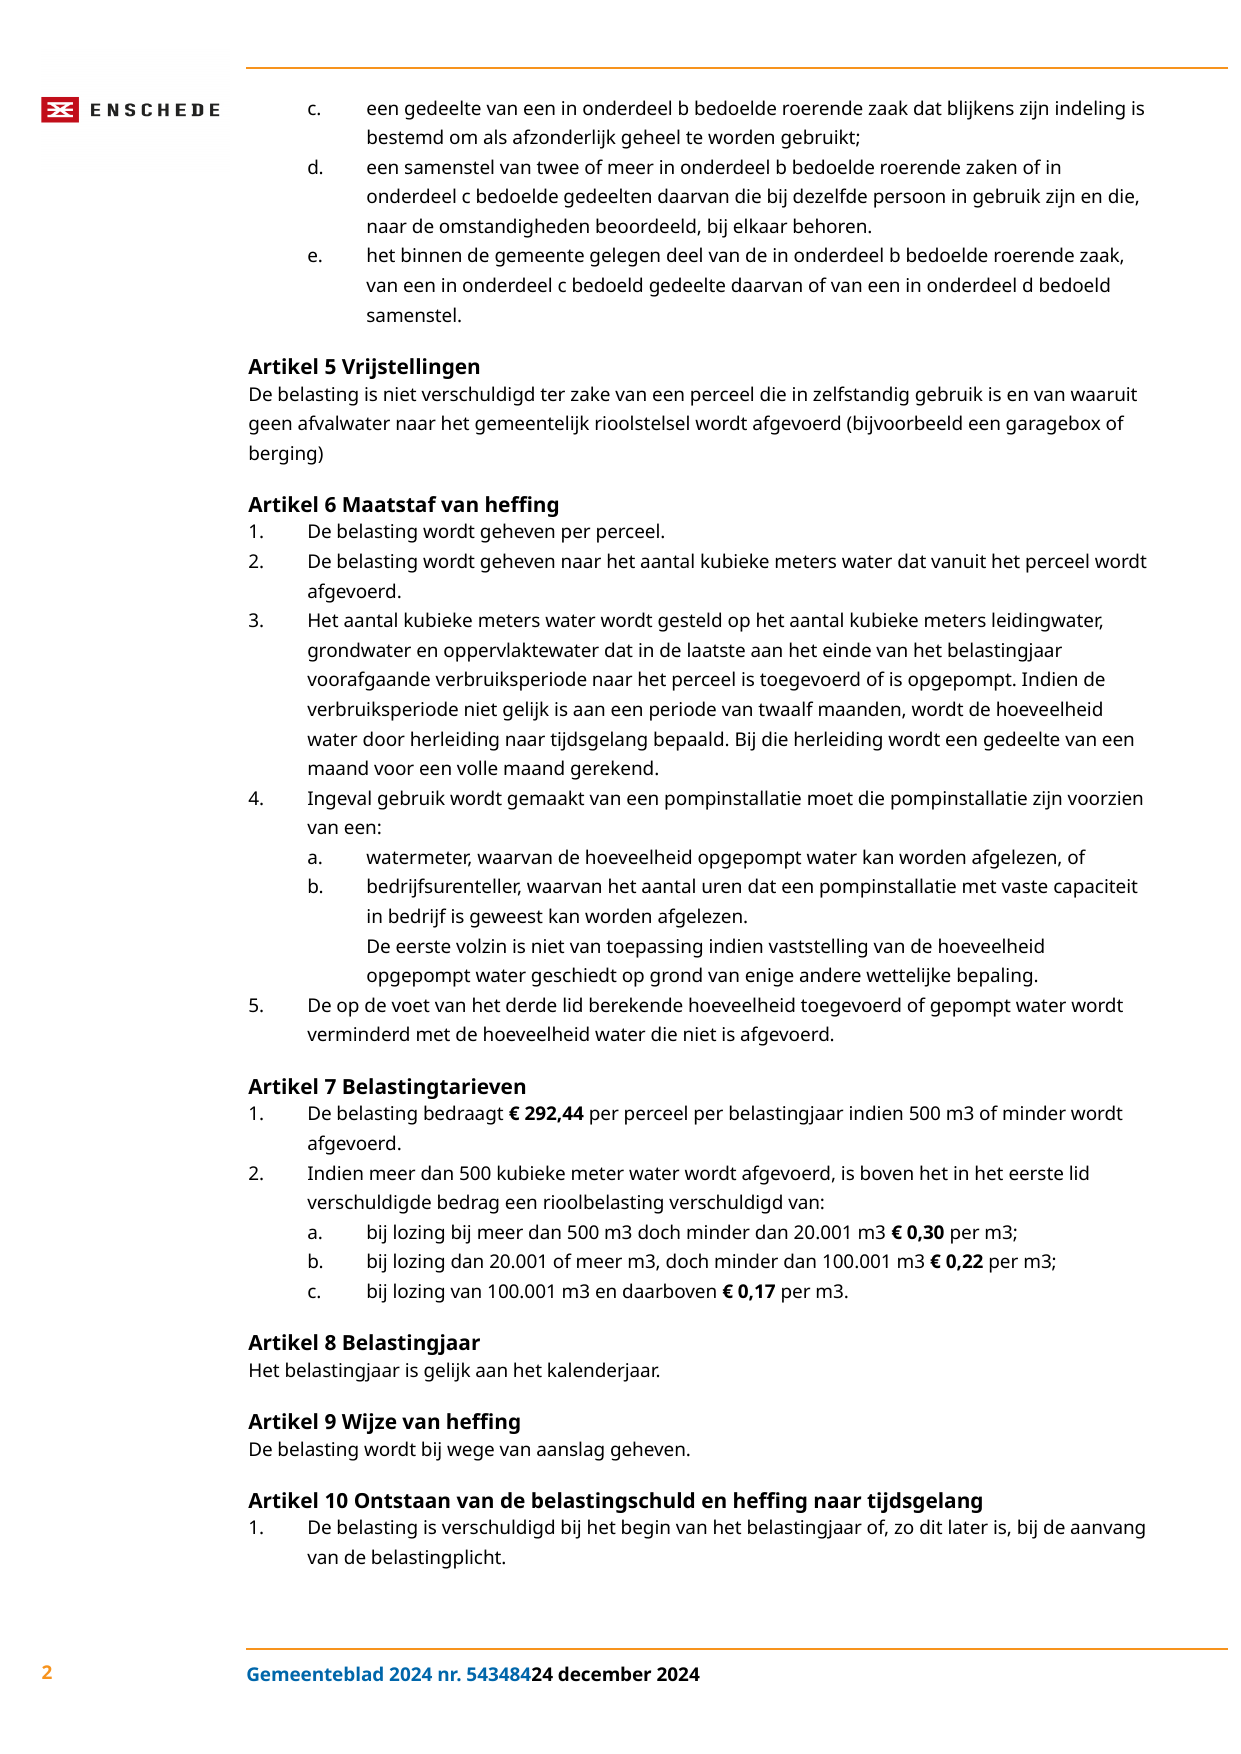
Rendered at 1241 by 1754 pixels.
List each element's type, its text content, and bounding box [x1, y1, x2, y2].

text Artikel 7 Belastingtarieven [248, 1072, 1152, 1101]
list een samenstel van twee of meer in onderdeel b bedoelde roerende zaken of in onderdeel c bedoelde gedeelten daarvan die bij dezelfde persoon in gebruik zijn en die, naar de omstandigheden beoordeeld, bij elkaar behoren. [307, 154, 1152, 239]
list Het aantal kubieke meters water wordt gesteld op het aantal kubieke meters leidingwater, grondwater en oppervlaktewater dat in de laatste aan het einde van het belastingjaar voorafgaande verbruiksperiode naar het perceel is toegevoerd of is opgepompt. Indien de verbruiksperiode niet gelijk is aan een periode van twaalf maanden, wordt de hoeveelheid water door herleiding naar tijdsgelang bepaald. Bij die herleiding wordt een gedeelte van een maand voor een volle maand gerekend. [248, 607, 1152, 781]
list een gedeelte van een in onderdeel b bedoelde roerende zaak dat blijkens zijn indeling is bestemd om als afzonderlijk geheel te worden gebruikt; [307, 95, 1152, 150]
text Artikel 6 Maatstaf van heffing [248, 490, 1152, 519]
list het binnen de gemeente gelegen deel van de in onderdeel b bedoelde roerende zaak, van een in onderdeel c bedoeld gedeelte daarvan of van een in onderdeel d bedoeld samenstel. [307, 243, 1152, 328]
list bij lozing van 100.001 m3 en daarboven € 0,17 per m3. [307, 1278, 1152, 1304]
list De op de voet van het derde lid berekende hoeveelheid toegevoerd of gepompt water wordt verminderd met de hoeveelheid water die niet is afgevoerd. [248, 992, 1152, 1047]
list watermeter, waarvan de hoeveelheid opgepompt water kan worden afgelezen, of [307, 844, 1152, 870]
list bij lozing dan 20.001 of meer m3, doch minder dan 100.001 m3 € 0,22 per m3; [307, 1248, 1152, 1274]
text De belasting is niet verschuldigd ter zake van een perceel die in zelfstandig gebruik is en van waaruit geen afvalwater naar het gemeentelijk rioolstelsel wordt afgevoerd (bijvoorbeeld een garagebox of berging) [248, 381, 1152, 466]
list De belasting wordt geheven naar het aantal kubieke meters water dat vanuit het perceel wordt afgevoerd. [248, 548, 1152, 604]
list De belasting wordt geheven per perceel. [248, 519, 1152, 544]
list Ingeval gebruik wordt gemaakt van een pompinstallatie moet die pompinstallatie zijn voorzien van een: [248, 785, 1152, 840]
picture [41, 47, 231, 172]
text De belasting wordt bij wege van aanslag geheven. [248, 1436, 1152, 1461]
list De belasting bedraagt € 292,44 per perceel per belastingjaar indien 500 m3 of minder wordt afgevoerd. [248, 1101, 1152, 1156]
list De belasting is verschuldigd bij het begin van het belastingjaar of, zo dit later is, bij de aanvang van de belastingplicht. [248, 1514, 1152, 1570]
text Artikel 10 Ontstaan van de belastingschuld en heffing naar tijdsgelang [248, 1486, 1152, 1514]
list Indien meer dan 500 kubieke meter water wordt afgevoerd, is boven het in het eerste lid verschuldigde bedrag een rioolbelasting verschuldigd van: [248, 1160, 1152, 1215]
text Artikel 9 Wijze van heffing [248, 1407, 1152, 1436]
list bij lozing bij meer dan 500 m3 doch minder dan 20.001 m3 € 0,30 per m3; [307, 1219, 1152, 1244]
text Artikel 5 Vrijstellingen [248, 352, 1152, 381]
text Het belastingjaar is gelijk aan het kalenderjaar. [248, 1357, 1152, 1383]
text Artikel 8 Belastingjaar [248, 1328, 1152, 1357]
list bedrijfsurenteller, waarvan het aantal uren dat een pompinstallatie met vaste capaciteit in bedrijf is geweest kan worden afgelezen. [307, 874, 1152, 929]
list De eerste volzin is niet van toepassing indien vaststelling van de hoeveelheid opgepompt water geschiedt op grond van enige andere wettelijke bepaling. [307, 933, 1152, 988]
